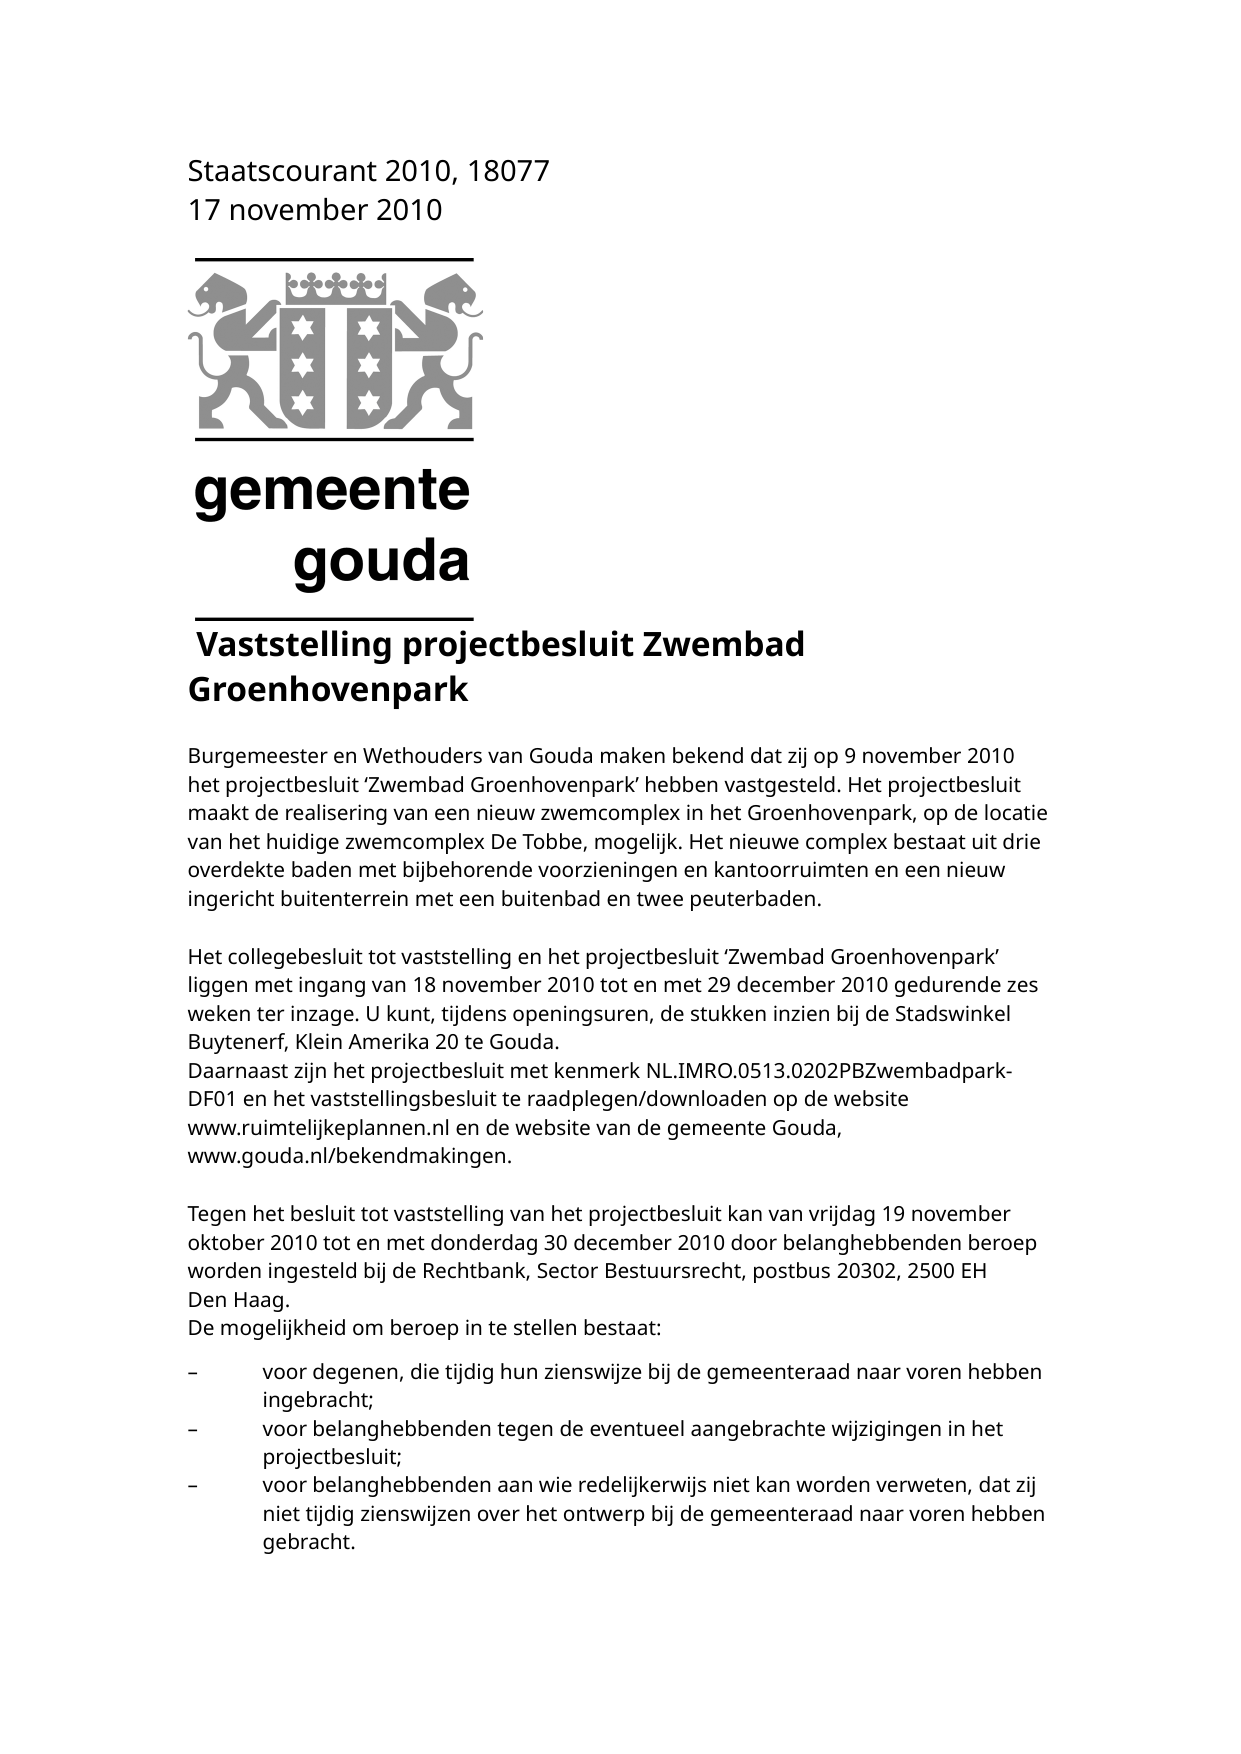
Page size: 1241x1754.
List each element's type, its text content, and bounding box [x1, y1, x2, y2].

text Daarnaast zijn het projectbesluit met kenmerk NL.IMRO.0513.0202PBZwembadpark-DF01 en het vaststellingsbesluit te raadplegen/downloaden op de website www.ruimtelijkeplannen.nl en de website van de gemeente Gouda, www.gouda.nl/bekendmakingen. [187, 1056, 1053, 1169]
text Tegen het besluit tot vaststelling van het projectbesluit kan van vrijdag 19 november oktober 2010 tot en met donderdag 30 december 2010 door belanghebbenden beroep worden ingesteld bij de Rechtbank, Sector Bestuursrecht, postbus 20302, 2500 EH Den Haag. [187, 1199, 1053, 1313]
text 17 november 2010 [187, 190, 1053, 229]
picture [187, 258, 484, 621]
list voor belanghebbenden tegen de eventueel aangebrachte wijzigingen in het projectbesluit; [187, 1414, 1053, 1471]
text Burgemeester en Wethouders van Gouda maken bekend dat zij op 9 november 2010 het projectbesluit ‘Zwembad Groenhovenpark’ hebben vastgesteld. Het projectbesluit maakt de realisering van een nieuw zwemcomplex in het Groenhovenpark, op de locatie van het huidige zwemcomplex De Tobbe, mogelijk. Het nieuwe complex bestaat uit drie overdekte baden met bijbehorende voorzieningen en kantoorruimten en een nieuw ingericht buitenterrein met een buitenbad en twee peuterbaden. [187, 741, 1053, 912]
subtitle Vaststelling projectbesluit Zwembad Groenhovenpark [187, 271, 1053, 711]
text De mogelijkheid om beroep in te stellen bestaat: [187, 1313, 1053, 1342]
list voor degenen, die tijdig hun zienswijze bij de gemeenteraad naar voren hebben ingebracht; [187, 1357, 1053, 1414]
text Staatscourant 2010, 18077 [187, 150, 1053, 190]
text Het collegebesluit tot vaststelling en het projectbesluit ‘Zwembad Groenhovenpark’ liggen met ingang van 18 november 2010 tot en met 29 december 2010 gedurende zes weken ter inzage. U kunt, tijdens openingsuren, de stukken inzien bij de Stadswinkel Buytenerf, Klein Amerika 20 te Gouda. [187, 942, 1053, 1056]
list voor belanghebbenden aan wie redelijkerwijs niet kan worden verweten, dat zij niet tijdig zienswijzen over het ontwerp bij de gemeenteraad naar voren hebben gebracht. [187, 1471, 1053, 1556]
